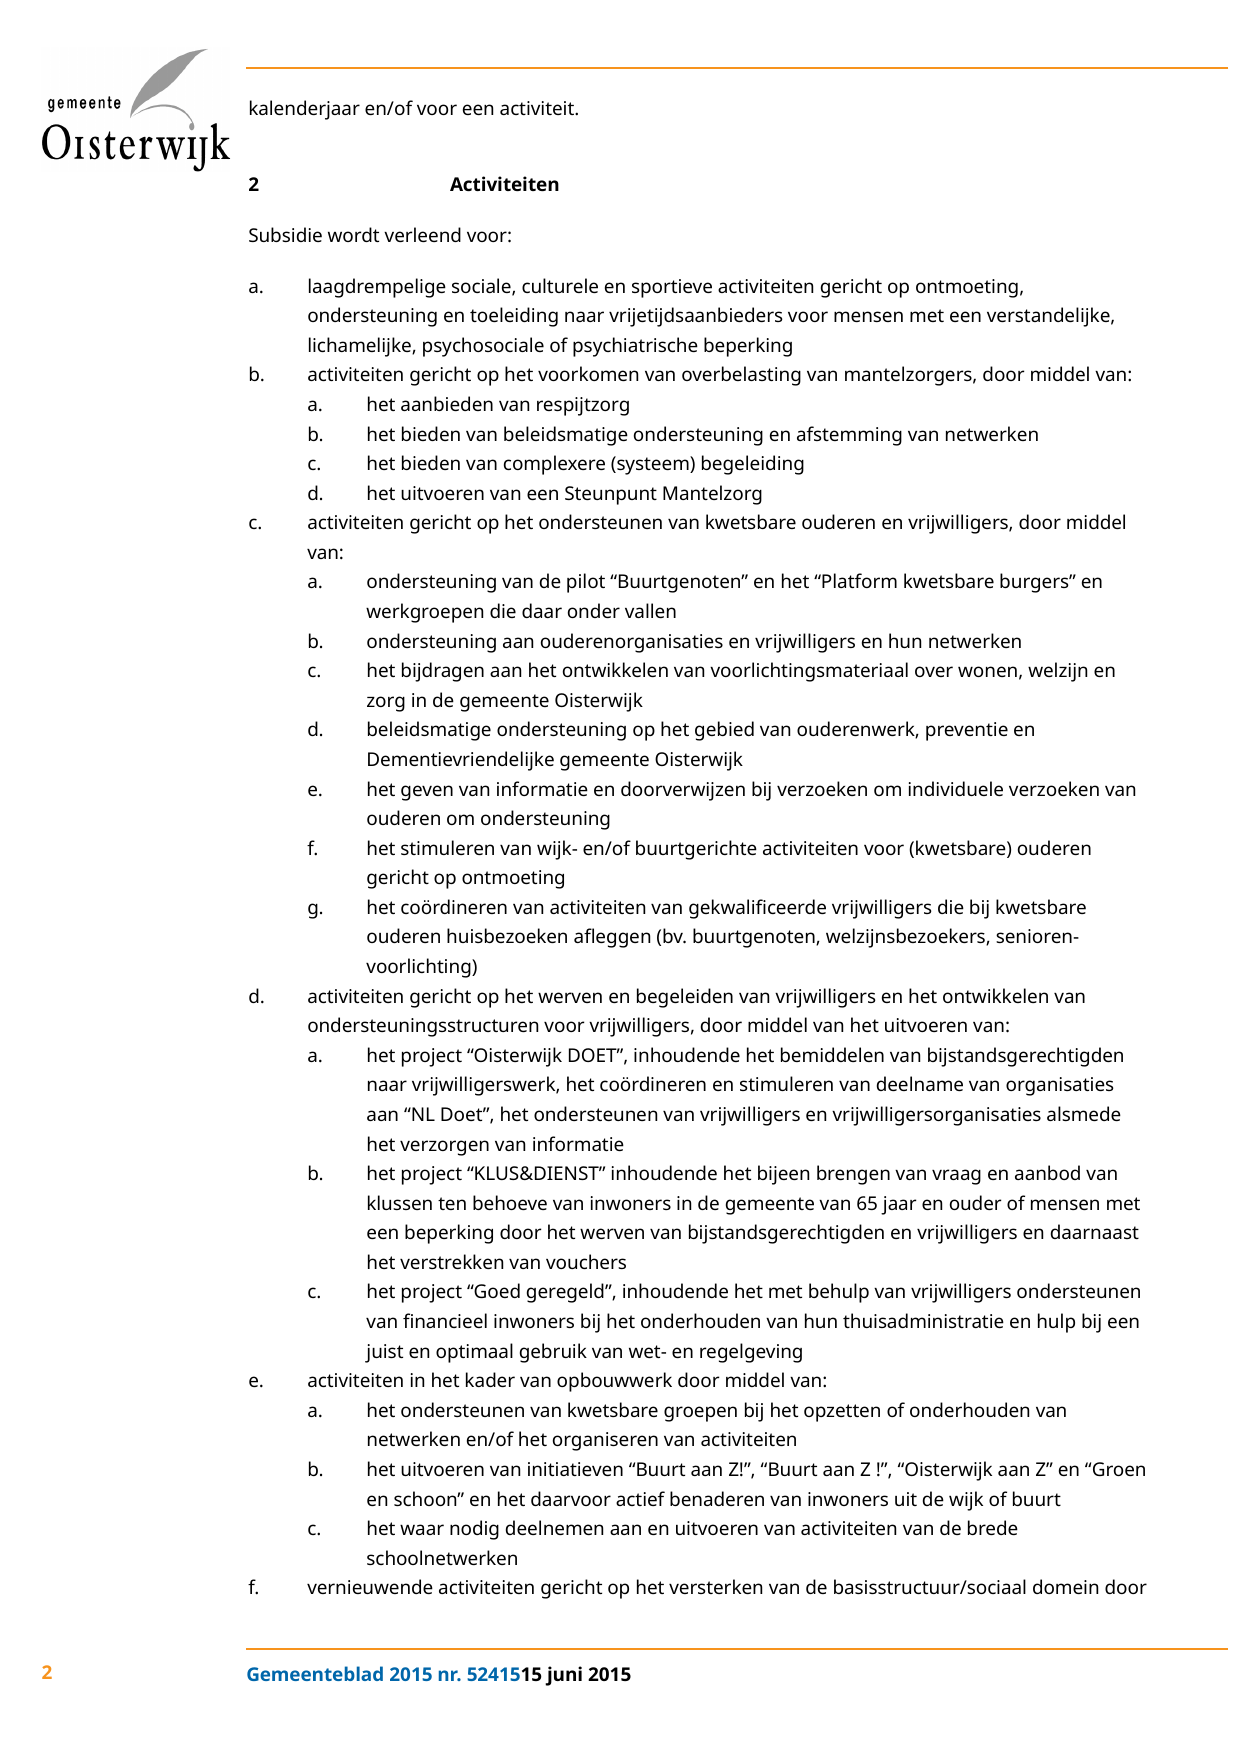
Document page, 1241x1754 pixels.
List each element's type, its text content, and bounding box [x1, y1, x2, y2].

list het ondersteunen van kwetsbare groepen bij het opzetten of onderhouden van netwerken en/of het organiseren van activiteiten [307, 1397, 1152, 1452]
list ondersteuning aan ouderenorganisaties en vrijwilligers en hun netwerken [307, 628, 1152, 653]
list laagdrempelige sociale, culturele en sportieve activiteiten gericht op ontmoeting, ondersteuning en toeleiding naar vrijetijdsaanbieders voor mensen met een verstandelijke, lichamelijke, psychosociale of psychiatrische beperking [248, 273, 1152, 358]
list het geven van informatie en doorverwijzen bij verzoeken om individuele verzoeken van ouderen om ondersteuning [307, 776, 1152, 831]
list vernieuwende activiteiten gericht op het versterken van de basisstructuur/sociaal domein door [248, 1574, 1152, 1600]
table_header Activiteiten [450, 171, 1152, 197]
list het bieden van complexere (systeem) begeleiding [307, 450, 1152, 476]
list het bieden van beleidsmatige ondersteuning en afstemming van netwerken [307, 421, 1152, 446]
list het uitvoeren van een Steunpunt Mantelzorg [307, 480, 1152, 506]
list het uitvoeren van initiatieven “Buurt aan Z!”, “Buurt aan Z !”, “Oisterwijk aan Z” en “Groen en schoon” en het daarvoor actief benaderen van inwoners uit de wijk of buurt [307, 1456, 1152, 1511]
list beleidsmatige ondersteuning op het gebied van ouderenwerk, preventie en Dementievriendelijke gemeente Oisterwijk [307, 717, 1152, 772]
text kalenderjaar en/of voor een activiteit. [248, 95, 1152, 121]
picture [41, 47, 231, 172]
table_header 2 [248, 171, 450, 197]
list het project “Goed geregeld”, inhoudende het met behulp van vrijwilligers ondersteunen van financieel inwoners bij het onderhouden van hun thuisadministratie en hulp bij een juist en optimaal gebruik van wet- en regelgeving [307, 1279, 1152, 1363]
list activiteiten gericht op het voorkomen van overbelasting van mantelzorgers, door middel van: [248, 362, 1152, 387]
list activiteiten in het kader van opbouwwerk door middel van: [248, 1367, 1152, 1393]
list het project “KLUS&DIENST” inhoudende het bijeen brengen van vraag en aanbod van klussen ten behoeve van inwoners in de gemeente van 65 jaar en ouder of mensen met een beperking door het werven van bijstandsgerechtigden en vrijwilligers en daarnaast het verstrekken van vouchers [307, 1160, 1152, 1275]
list het waar nodig deelnemen aan en uitvoeren van activiteiten van de brede schoolnetwerken [307, 1515, 1152, 1571]
list het project “Oisterwijk DOET”, inhoudende het bemiddelen van bijstandsgerechtigden naar vrijwilligerswerk, het coördineren en stimuleren van deelname van organisaties aan “NL Doet”, het ondersteunen van vrijwilligers en vrijwilligersorganisaties alsmede het verzorgen van informatie [307, 1042, 1152, 1156]
list activiteiten gericht op het werven en begeleiden van vrijwilligers en het ontwikkelen van ondersteuningsstructuren voor vrijwilligers, door middel van het uitvoeren van: [248, 983, 1152, 1038]
list activiteiten gericht op het ondersteunen van kwetsbare ouderen en vrijwilligers, door middel van: [248, 509, 1152, 565]
list ondersteuning van de pilot “Buurtgenoten” en het “Platform kwetsbare burgers” en werkgroepen die daar onder vallen [307, 569, 1152, 624]
list het coördineren van activiteiten van gekwalificeerde vrijwilligers die bij kwetsbare ouderen huisbezoeken afleggen (bv. buurtgenoten, welzijnsbezoekers, senioren-voorlichting) [307, 894, 1152, 979]
list het aanbieden van respijtzorg [307, 391, 1152, 417]
list het bijdragen aan het ontwikkelen van voorlichtingsmateriaal over wonen, welzijn en zorg in de gemeente Oisterwijk [307, 657, 1152, 713]
text Subsidie wordt verleend voor: [248, 222, 1152, 248]
list het stimuleren van wijk- en/of buurtgerichte activiteiten voor (kwetsbare) ouderen gericht op ontmoeting [307, 835, 1152, 890]
